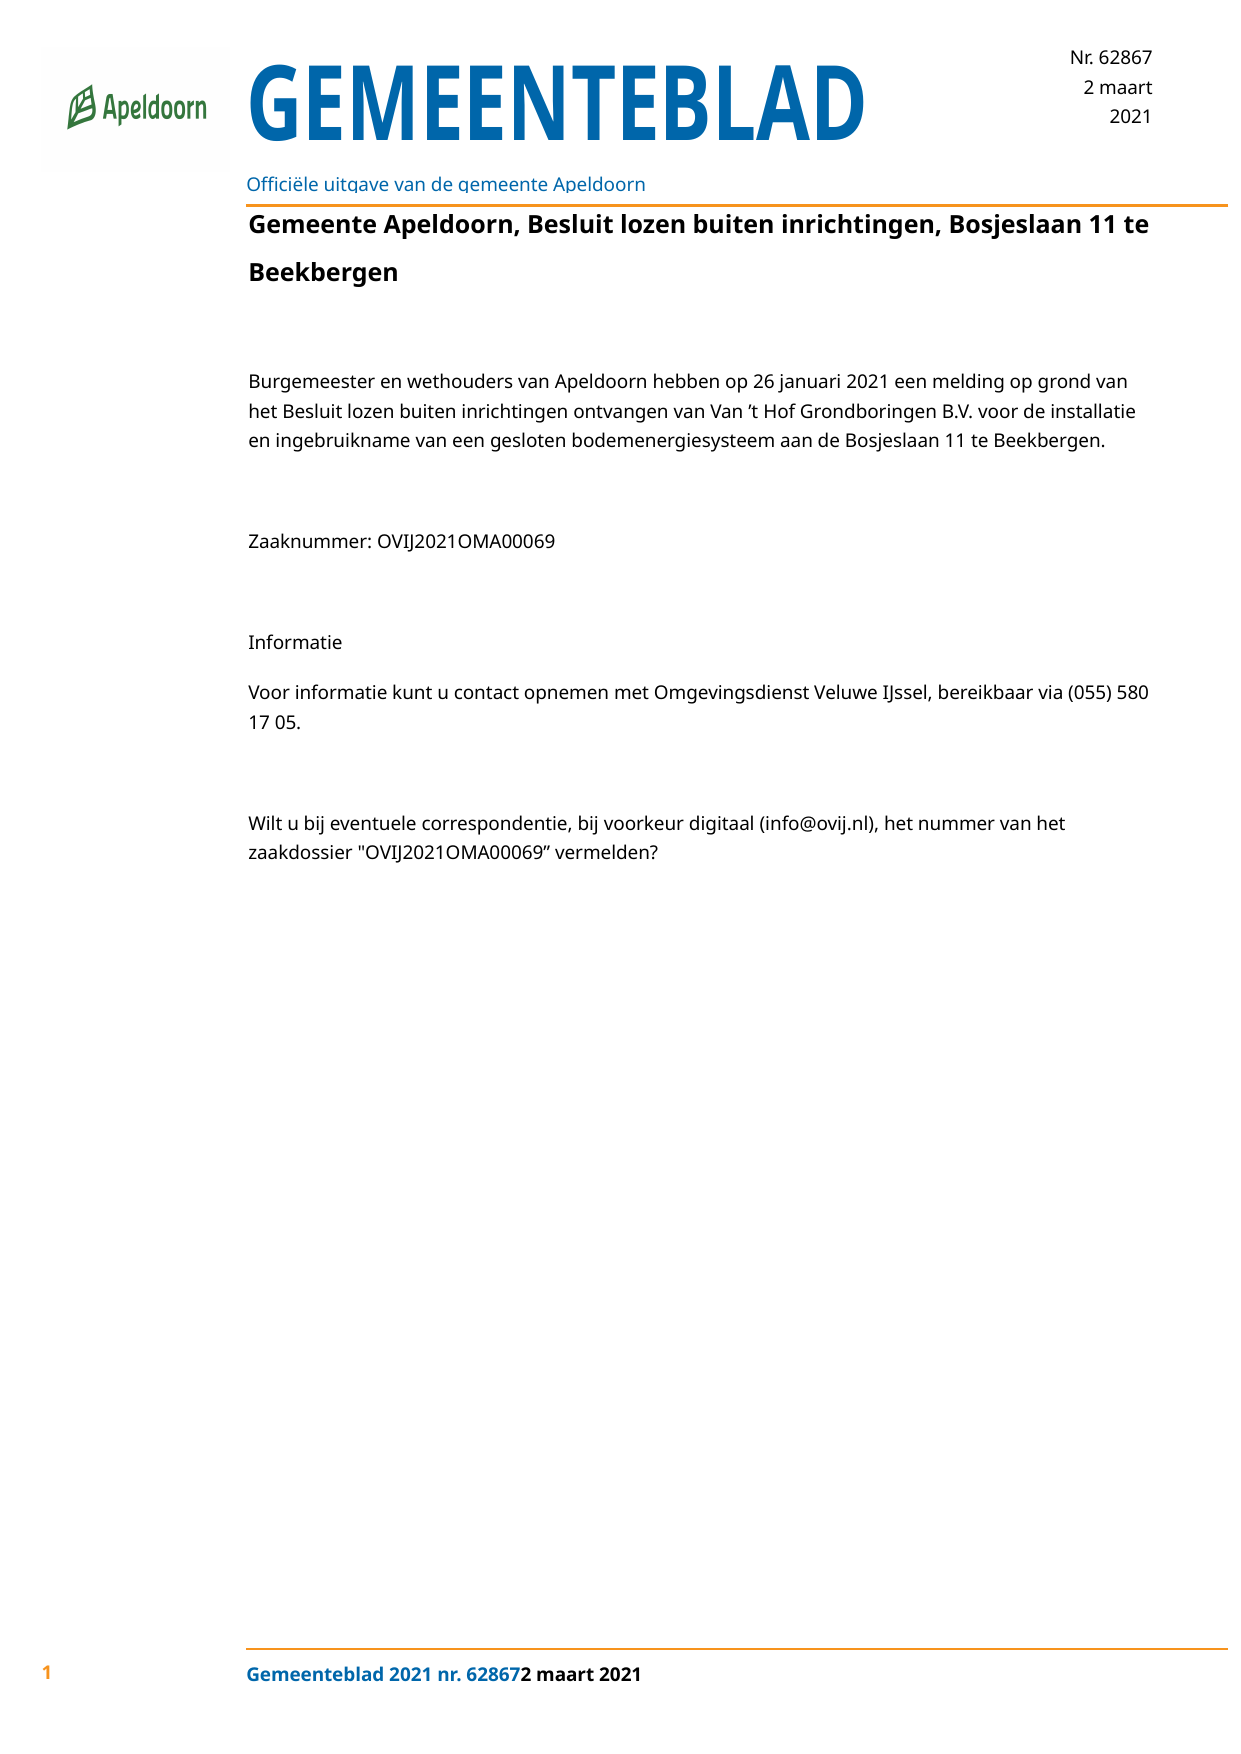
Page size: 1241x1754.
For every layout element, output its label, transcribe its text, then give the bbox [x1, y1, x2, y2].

text Gemeente Apeldoorn, Besluit lozen buiten inrichtingen, Bosjeslaan 11 te Beekbergen [248, 207, 1152, 288]
text Informatie [248, 629, 1152, 655]
text Zaaknummer: OVIJ2021OMA00069 [248, 528, 1152, 554]
text Wilt u bij eventuele correspondentie, bij voorkeur digitaal (info@ovij.nl), het nummer van het zaakdossier "OVIJ2021OMA00069” vermelden? [248, 810, 1152, 865]
picture [41, 47, 231, 172]
text Voor informatie kunt u contact opnemen met Omgevingsdienst Veluwe IJssel, bereikbaar via (055) 580 17 05. [248, 679, 1152, 735]
text Burgemeester en wethouders van Apeldoorn hebben op 26 januari 2021 een melding op grond van het Besluit lozen buiten inrichtingen ontvangen van Van ’t Hof Grondboringen B.V. voor de installatie en ingebruikname van een gesloten bodemenergiesysteem aan de Bosjeslaan 11 te Beekbergen. [248, 368, 1152, 453]
